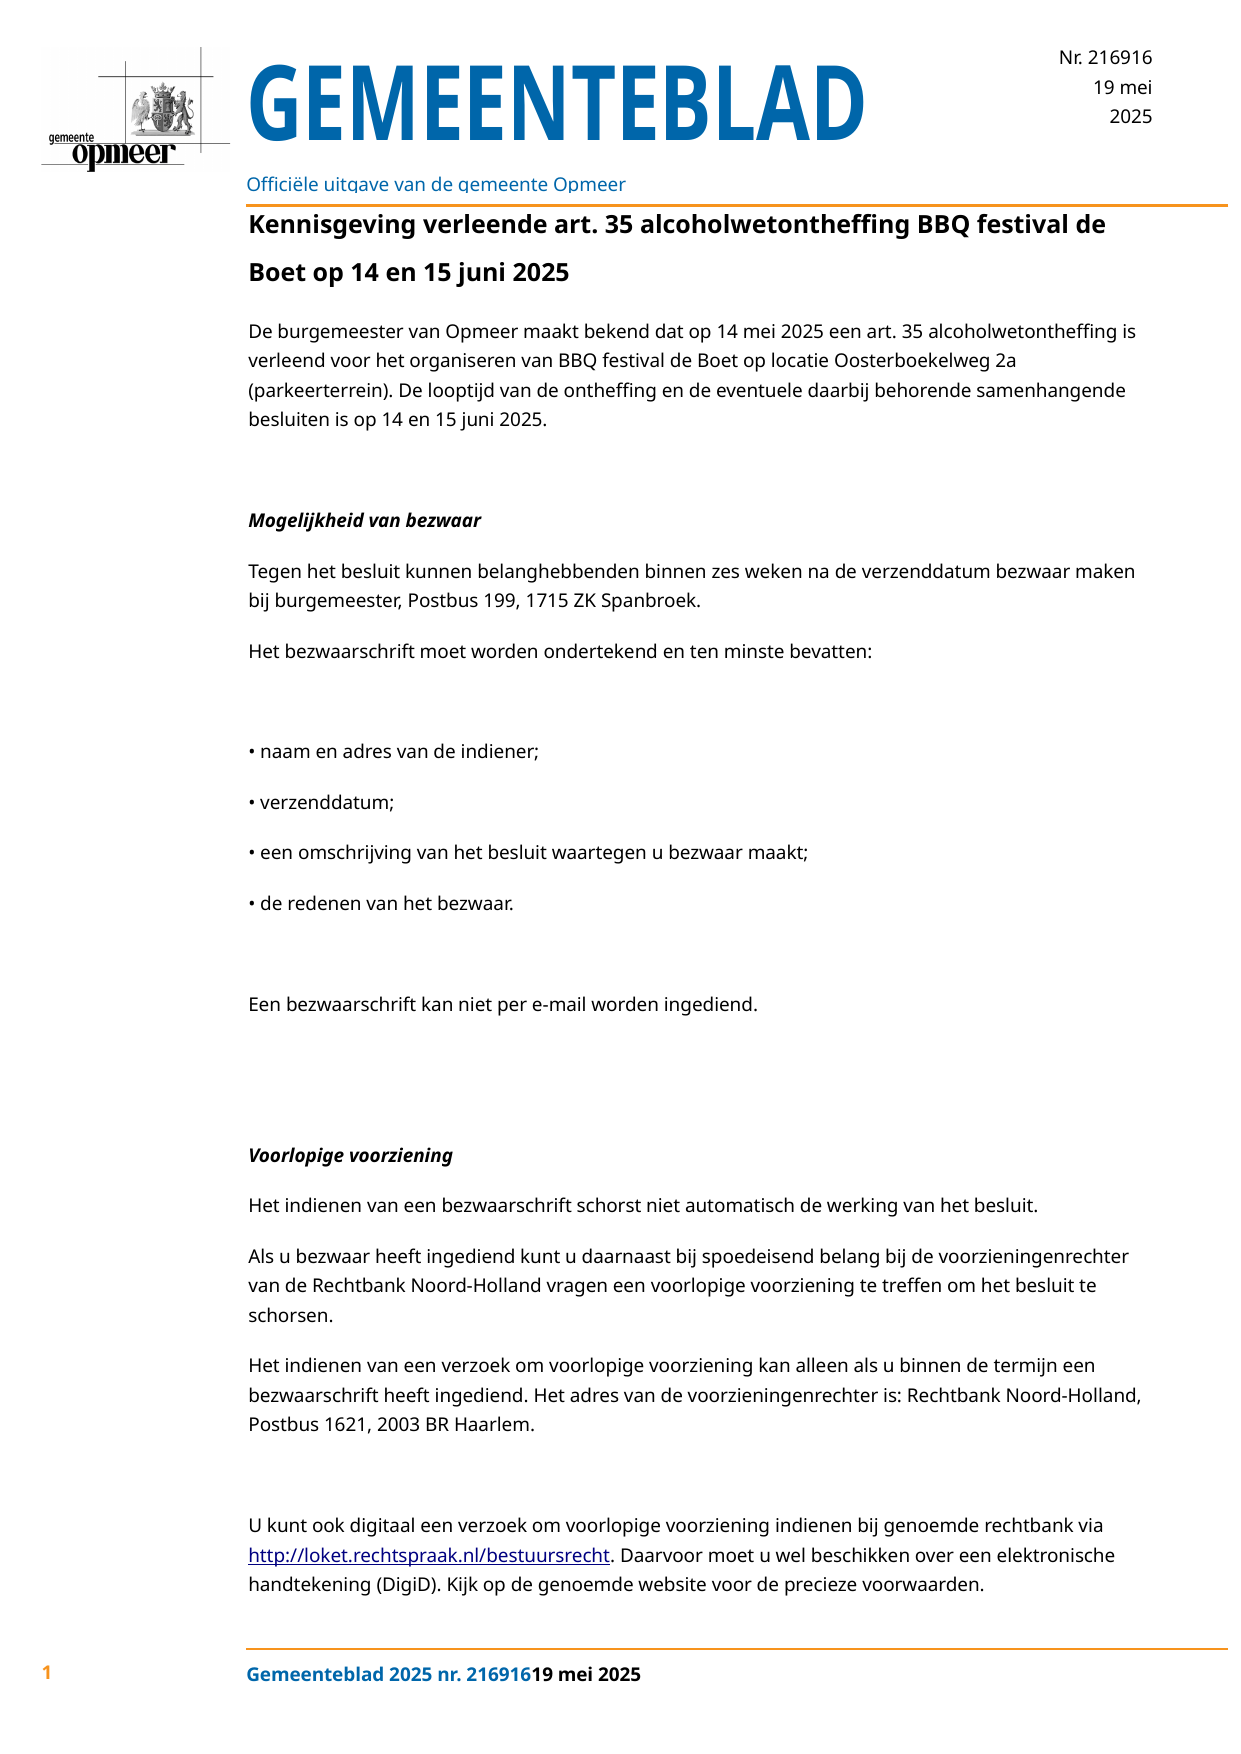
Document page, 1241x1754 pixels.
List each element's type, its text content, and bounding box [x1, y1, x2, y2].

text • de redenen van het bezwaar. [248, 890, 1152, 916]
text • naam en adres van de indiener; [248, 739, 1152, 764]
picture [41, 47, 231, 172]
text Het bezwaarschrift moet worden ondertekend en ten minste bevatten: [248, 638, 1152, 664]
text Mogelijkheid van bezwaar [248, 507, 1152, 533]
text U kunt ook digitaal een verzoek om voorlopige voorziening indienen bij genoemde rechtbank via http://loket.rechtspraak.nl/bestuursrecht. Daarvoor moet u wel beschikken over een elektronische handtekening (DigiD). Kijk op de genoemde website voor de precieze voorwaarden. [248, 1512, 1152, 1597]
text Kennisgeving verleende art. 35 alcoholwetontheffing BBQ festival de Boet op 14 en 15 juni 2025 [248, 207, 1152, 288]
text De burgemeester van Opmeer maakt bekend dat op 14 mei 2025 een art. 35 alcoholwetontheffing is verleend voor het organiseren van BBQ festival de Boet op locatie Oosterboekelweg 2a (parkeerterrein). De looptijd van de ontheffing en de eventuele daarbij behorende samenhangende besluiten is op 14 en 15 juni 2025. [248, 318, 1152, 432]
text Voorlopige voorziening [248, 1142, 1152, 1168]
text • een omschrijving van het besluit waartegen u bezwaar maakt; [248, 839, 1152, 865]
text Een bezwaarschrift kan niet per e-mail worden ingediend. [248, 991, 1152, 1017]
text • verzenddatum; [248, 789, 1152, 815]
text Als u bezwaar heeft ingediend kunt u daarnaast bij spoedeisend belang bij de voorzieningenrechter van de Rechtbank Noord-Holland vragen een voorlopige voorziening te treffen om het besluit te schorsen. [248, 1243, 1152, 1328]
text Het indienen van een verzoek om voorlopige voorziening kan alleen als u binnen de termijn een bezwaarschrift heeft ingediend. Het adres van de voorzieningenrechter is: Rechtbank Noord-Holland, Postbus 1621, 2003 BR Haarlem. [248, 1352, 1152, 1437]
text Het indienen van een bezwaarschrift schorst niet automatisch de werking van het besluit. [248, 1192, 1152, 1218]
text Tegen het besluit kunnen belanghebbenden binnen zes weken na de verzenddatum bezwaar maken bij burgemeester, Postbus 199, 1715 ZK Spanbroek. [248, 558, 1152, 613]
